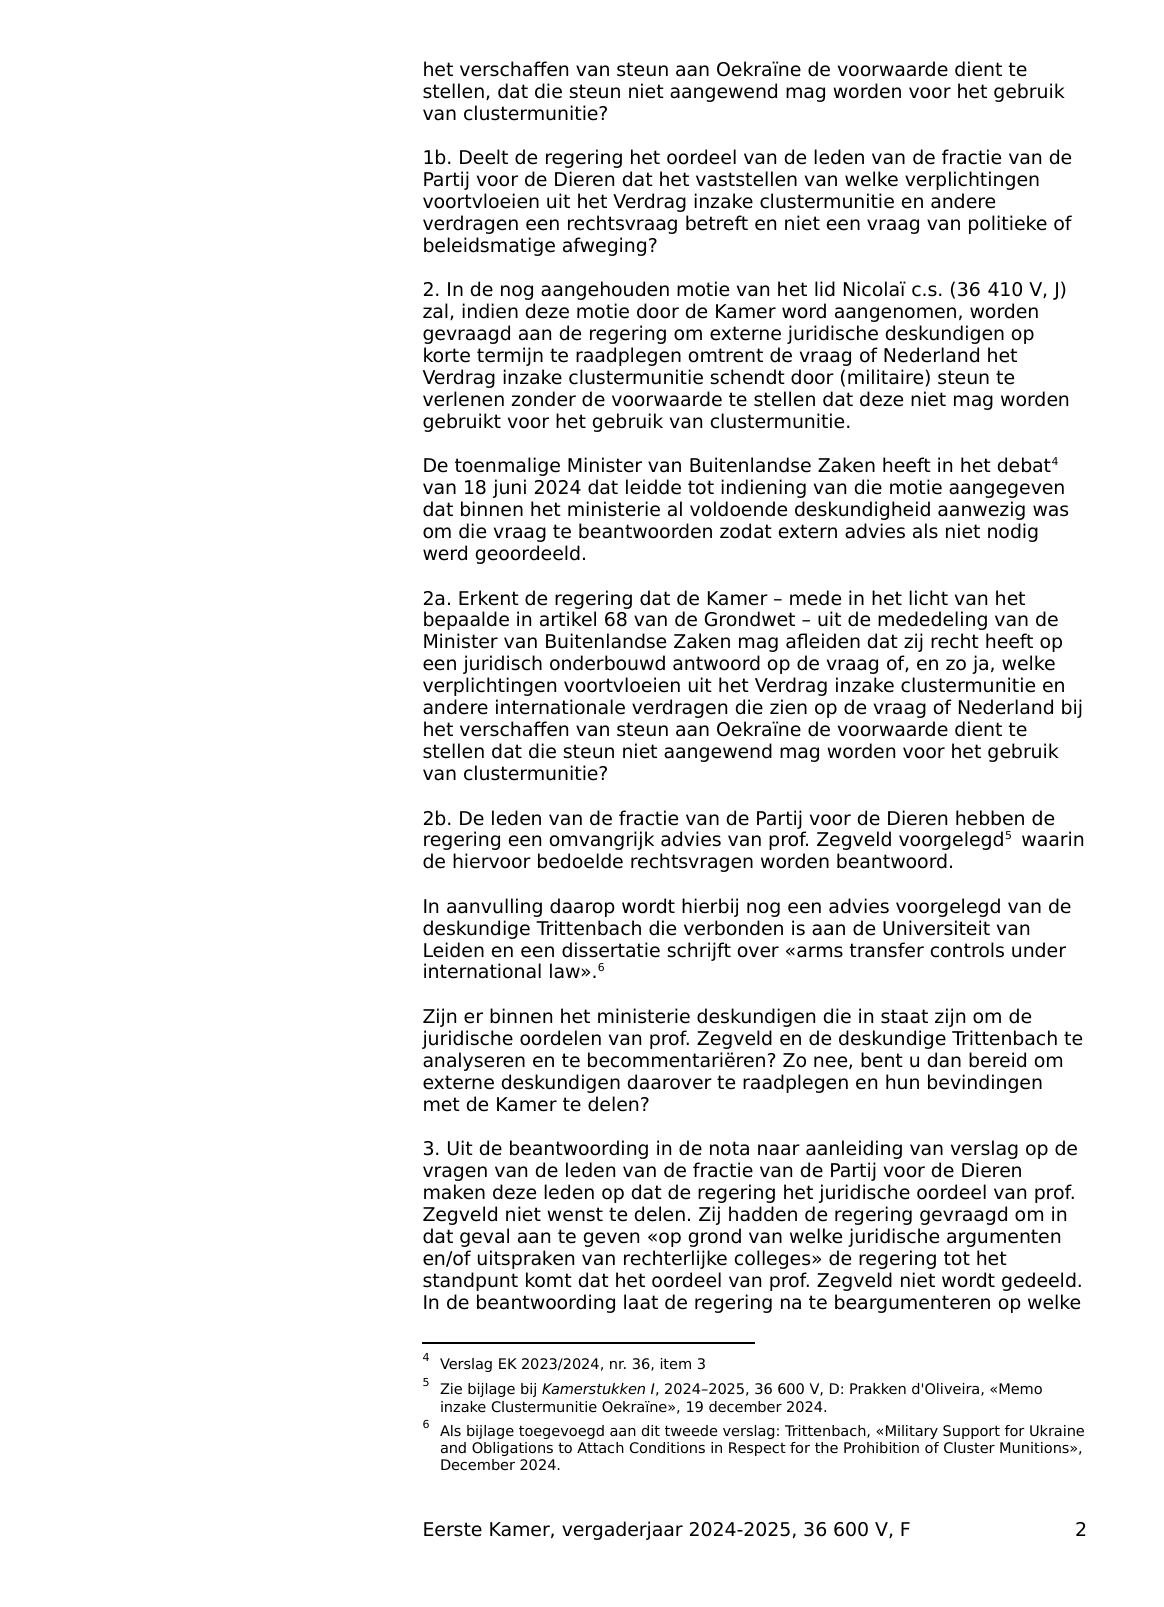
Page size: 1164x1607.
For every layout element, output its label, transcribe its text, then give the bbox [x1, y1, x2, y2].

text Als bijlage toegevoegd aan dit tweede verslag: Trittenbach, «Military Support for Ukraine and Obligations to Attach Conditions in Respect for the Prohibition of Cluster Munitions», December 2024. [422, 1418, 1087, 1474]
text het verschaffen van steun aan Oekraïne de voorwaarde dient te stellen, dat die steun niet aangewend mag worden voor het gebruik van clustermunitie? [422, 59, 1087, 125]
text De toenmalige Minister van Buitenlandse Zaken heeft in het debat van 18 juni 2024 dat leidde tot indiening van die motie aangegeven dat binnen het ministerie al voldoende deskundigheid aanwezig was om die vraag te beantwoorden zodat extern advies als niet nodig werd geoordeeld. [422, 455, 1087, 565]
text 3. Uit de beantwoording in de nota naar aanleiding van verslag op de vragen van de leden van de fractie van de Partij voor de Dieren maken deze leden op dat de regering het juridische oordeel van prof. Zegveld niet wenst te delen. Zij hadden de regering gevraagd om in dat geval aan te geven «op grond van welke juridische argumenten en/of uitspraken van rechterlijke colleges» de regering tot het standpunt komt dat het oordeel van prof. Zegveld niet wordt gedeeld. In de beantwoording laat de regering na te beargumenteren op welke [422, 1138, 1087, 1313]
text Zie bijlage bij Kamerstukken I, 2024–2025, 36 600 V, D: Prakken d'Oliveira, «Memo inzake Clustermunitie Oekraïne», 19 december 2024. [422, 1377, 1087, 1416]
text 2a. Erkent de regering dat de Kamer – mede in het licht van het bepaalde in artikel 68 van de Grondwet – uit de mededeling van de Minister van Buitenlandse Zaken mag afleiden dat zij recht heeft op een juridisch onderbouwd antwoord op de vraag of, en zo ja, welke verplichtingen voortvloeien uit het Verdrag inzake clustermunitie en andere internationale verdragen die zien op de vraag of Nederland bij het verschaffen van steun aan Oekraïne de voorwaarde dient te stellen dat die steun niet aangewend mag worden voor het gebruik van clustermunitie? [422, 587, 1087, 785]
text In aanvulling daarop wordt hierbij nog een advies voorgelegd van de deskundige Trittenbach die verbonden is aan de Universiteit van Leiden en een dissertatie schrijft over «arms transfer controls under international law». [422, 896, 1087, 983]
text Verslag EK 2023/2024, nr. 36, item 3 [422, 1352, 1087, 1374]
text 1b. Deelt de regering het oordeel van de leden van de fractie van de Partij voor de Dieren dat het vaststellen van welke verplichtingen voortvloeien uit het Verdrag inzake clustermunitie en andere verdragen een rechtsvraag betreft en niet een vraag van politieke of beleidsmatige afweging? [422, 147, 1087, 257]
text 2. In de nog aangehouden motie van het lid Nicolaï c.s. (36 410 V, J) zal, indien deze motie door de Kamer word aangenomen, worden gevraagd aan de regering om externe juridische deskundigen op korte termijn te raadplegen omtrent de vraag of Nederland het Verdrag inzake clustermunitie schendt door (militaire) steun te verlenen zonder de voorwaarde te stellen dat deze niet mag worden gebruikt voor het gebruik van clustermunitie. [422, 279, 1087, 433]
text Zijn er binnen het ministerie deskundigen die in staat zijn om de juridische oordelen van prof. Zegveld en de deskundige Trittenbach te analyseren en te becommentariëren? Zo nee, bent u dan bereid om externe deskundigen daarover te raadplegen en hun bevindingen met de Kamer te delen? [422, 1006, 1087, 1116]
text 2b. De leden van de fractie van de Partij voor de Dieren hebben de regering een omvangrijk advies van prof. Zegveld voorgelegd waarin de hiervoor bedoelde rechtsvragen worden beantwoord. [422, 807, 1087, 873]
